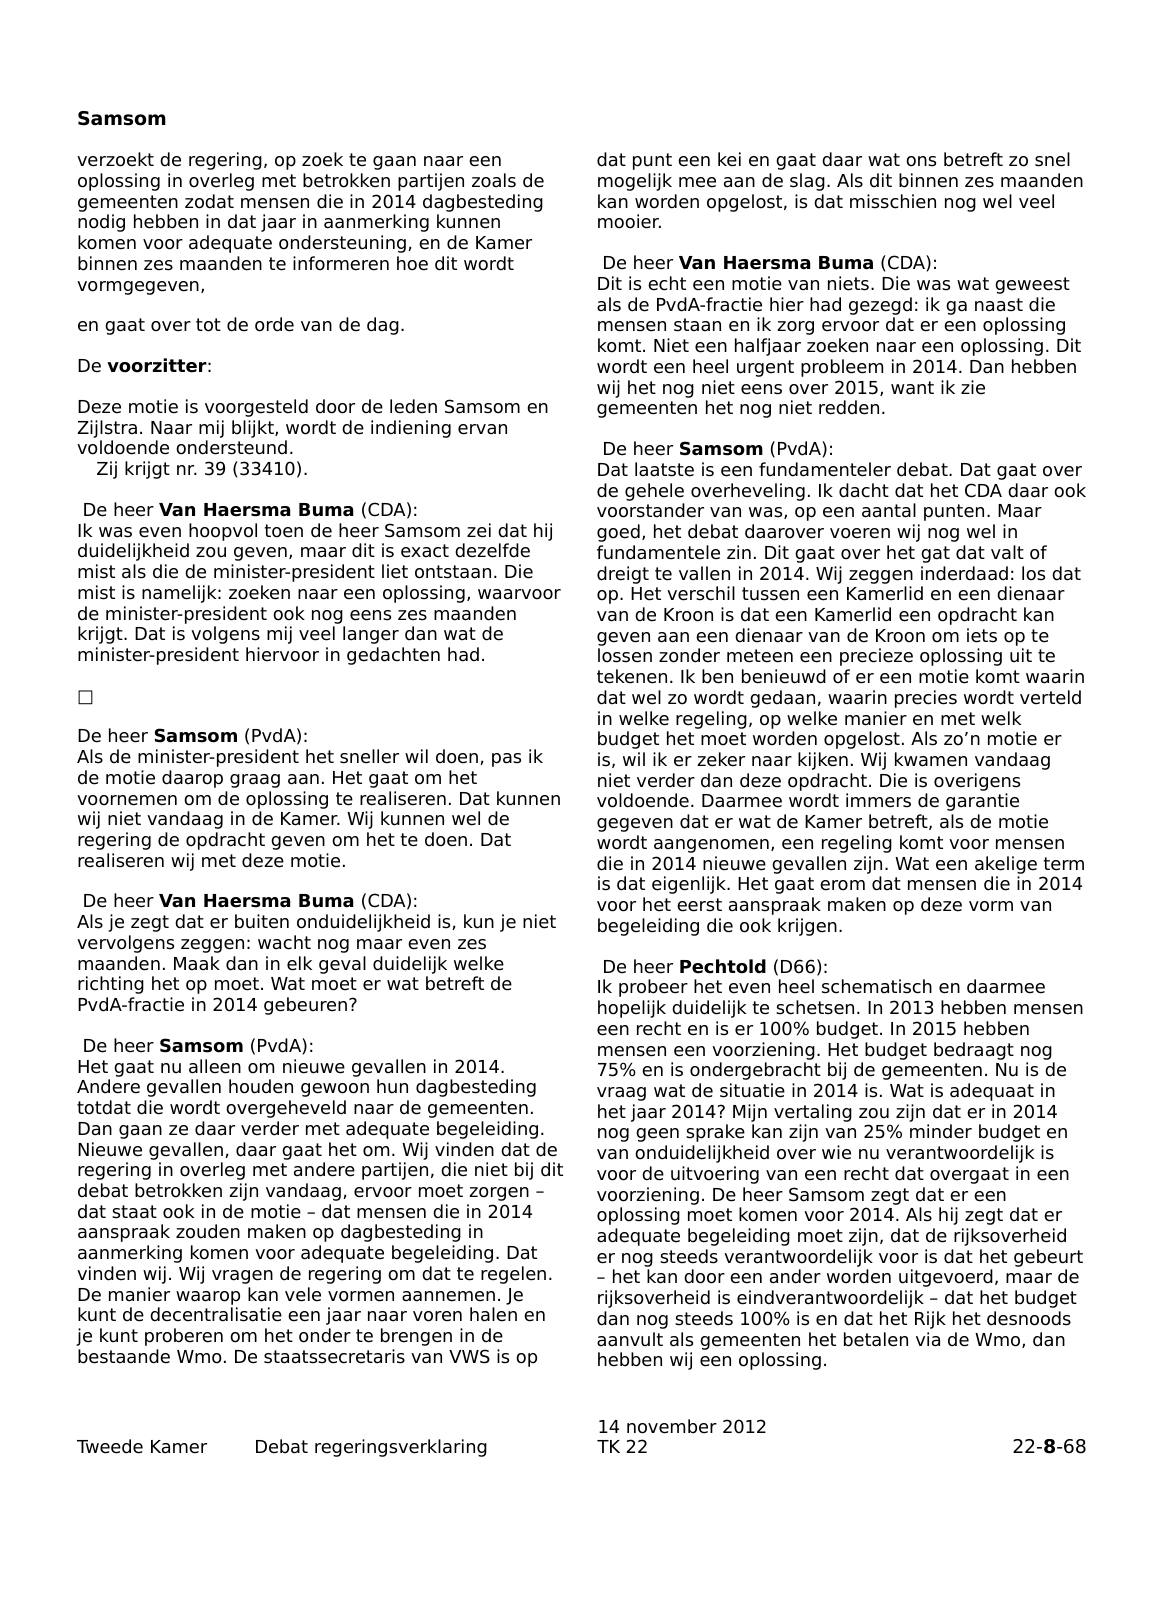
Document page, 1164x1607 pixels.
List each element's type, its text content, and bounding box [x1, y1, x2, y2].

text Het gaat nu alleen om nieuwe gevallen in 2014. Andere gevallen houden gewoon hun dagbesteding totdat die wordt overgeheveld naar de gemeenten. Dan gaan ze daar verder met adequate begeleiding. Nieuwe gevallen, daar gaat het om. Wij vinden dat de regering in overleg met andere partijen, die niet bij dit debat betrokken zijn vandaag, ervoor moet zorgen – dat staat ook in de motie – dat mensen die in 2014 aanspraak zouden maken op dagbesteding in aanmerking komen voor adequate begeleiding. Dat vinden wij. Wij vragen de regering om dat te regelen. De manier waarop kan vele vormen aannemen. Je kunt de decentralisatie een jaar naar voren halen en je kunt proberen om het onder te brengen in de bestaande Wmo. De staatssecretaris van VWS is op [77, 1056, 567, 1367]
text De heer Pechtold (D66): [596, 956, 1087, 977]
text □ [77, 686, 567, 706]
text De voorzitter: [77, 356, 567, 377]
text en gaat over tot de orde van de dag. [77, 315, 567, 336]
text verzoekt de regering, op zoek te gaan naar een oplossing in overleg met betrokken partijen zoals de gemeenten zodat mensen die in 2014 dagbesteding nodig hebben in dat jaar in aanmerking kunnen komen voor adequate ondersteuning, en de Kamer binnen zes maanden te informeren hoe dit wordt vormgegeven, [77, 150, 567, 295]
text De heer Van Haersma Buma (CDA): [77, 500, 567, 520]
text De heer Samsom (PvdA): [596, 439, 1087, 460]
text Als de minister-president het sneller wil doen, pas ik de motie daarop graag aan. Het gaat om het voornemen om de oplossing te realiseren. Dat kunnen wij niet vandaag in de Kamer. Wij kunnen wel de regering de opdracht geven om het te doen. Dat realiseren wij met deze motie. [77, 747, 567, 871]
text Als je zegt dat er buiten onduidelijkheid is, kun je niet vervolgens zeggen: wacht nog maar even zes maanden. Maak dan in elk geval duidelijk welke richting het op moet. Wat moet er wat betreft de PvdA-fractie in 2014 gebeuren? [77, 912, 567, 1016]
text dat punt een kei en gaat daar wat ons betreft zo snel mogelijk mee aan de slag. Als dit binnen zes maanden kan worden opgelost, is dat misschien nog wel veel mooier. [596, 150, 1087, 233]
text De heer Van Haersma Buma (CDA): [596, 253, 1087, 274]
text Dit is echt een motie van niets. Die was wat geweest als de PvdA-fractie hier had gezegd: ik ga naast die mensen staan en ik zorg ervoor dat er een oplossing komt. Niet een halfjaar zoeken naar een oplossing. Dit wordt een heel urgent probleem in 2014. Dan hebben wij het nog niet eens over 2015, want ik zie gemeenten het nog niet redden. [596, 274, 1087, 419]
text Dat laatste is een fundamenteler debat. Dat gaat over de gehele overheveling. Ik dacht dat het CDA daar ook voorstander van was, op een aantal punten. Maar goed, het debat daarover voeren wij nog wel in fundamentele zin. Dit gaat over het gat dat valt of dreigt te vallen in 2014. Wij zeggen inderdaad: los dat op. Het verschil tussen een Kamerlid en een dienaar van de Kroon is dat een Kamerlid een opdracht kan geven aan een dienaar van de Kroon om iets op te lossen zonder meteen een precieze oplossing uit te tekenen. Ik ben benieuwd of er een motie komt waarin dat wel zo wordt gedaan, waarin precies wordt verteld in welke regeling, op welke manier en met welk budget het moet worden opgelost. Als zo’n motie er is, wil ik er zeker naar kijken. Wij kwamen vandaag niet verder dan deze opdracht. Die is overigens voldoende. Daarmee wordt immers de garantie gegeven dat er wat de Kamer betreft, als de motie wordt aangenomen, een regeling komt voor mensen die in 2014 nieuwe gevallen zijn. Wat een akelige term is dat eigenlijk. Het gaat erom dat mensen die in 2014 voor het eerst aanspraak maken op deze vorm van begeleiding die ook krijgen. [596, 460, 1087, 936]
text Zij krijgt nr. 39 (33410). [77, 459, 567, 480]
text Deze motie is voorgesteld door de leden Samsom en Zijlstra. Naar mij blijkt, wordt de indiening ervan voldoende ondersteund. [77, 397, 567, 459]
text De heer Samsom (PvdA): [77, 726, 567, 747]
text Ik was even hoopvol toen de heer Samsom zei dat hij duidelijkheid zou geven, maar dit is exact dezelfde mist als die de minister-president liet ontstaan. Die mist is namelijk: zoeken naar een oplossing, waarvoor de minister-president ook nog eens zes maanden krijgt. Dat is volgens mij veel langer dan wat de minister-president hiervoor in gedachten had. [77, 520, 567, 666]
text Ik probeer het even heel schematisch en daarmee hopelijk duidelijk te schetsen. In 2013 hebben mensen een recht en is er 100% budget. In 2015 hebben mensen een voorziening. Het budget bedraagt nog 75% en is ondergebracht bij de gemeenten. Nu is de vraag wat de situatie in 2014 is. Wat is adequaat in het jaar 2014? Mijn vertaling zou zijn dat er in 2014 nog geen sprake kan zijn van 25% minder budget en van onduidelijkheid over wie nu verantwoordelijk is voor de uitvoering van een recht dat overgaat in een voorziening. De heer Samsom zegt dat er een oplossing moet komen voor 2014. Als hij zegt dat er adequate begeleiding moet zijn, dat de rijksoverheid er nog steeds verantwoordelijk voor is dat het gebeurt – het kan door een ander worden uitgevoerd, maar de rijksoverheid is eindverantwoordelijk – dat het budget dan nog steeds 100% is en dat het Rijk het desnoods aanvult als gemeenten het betalen via de Wmo, dan hebben wij een oplossing. [596, 977, 1087, 1371]
text De heer Samsom (PvdA): [77, 1036, 567, 1056]
text De heer Van Haersma Buma (CDA): [77, 891, 567, 912]
